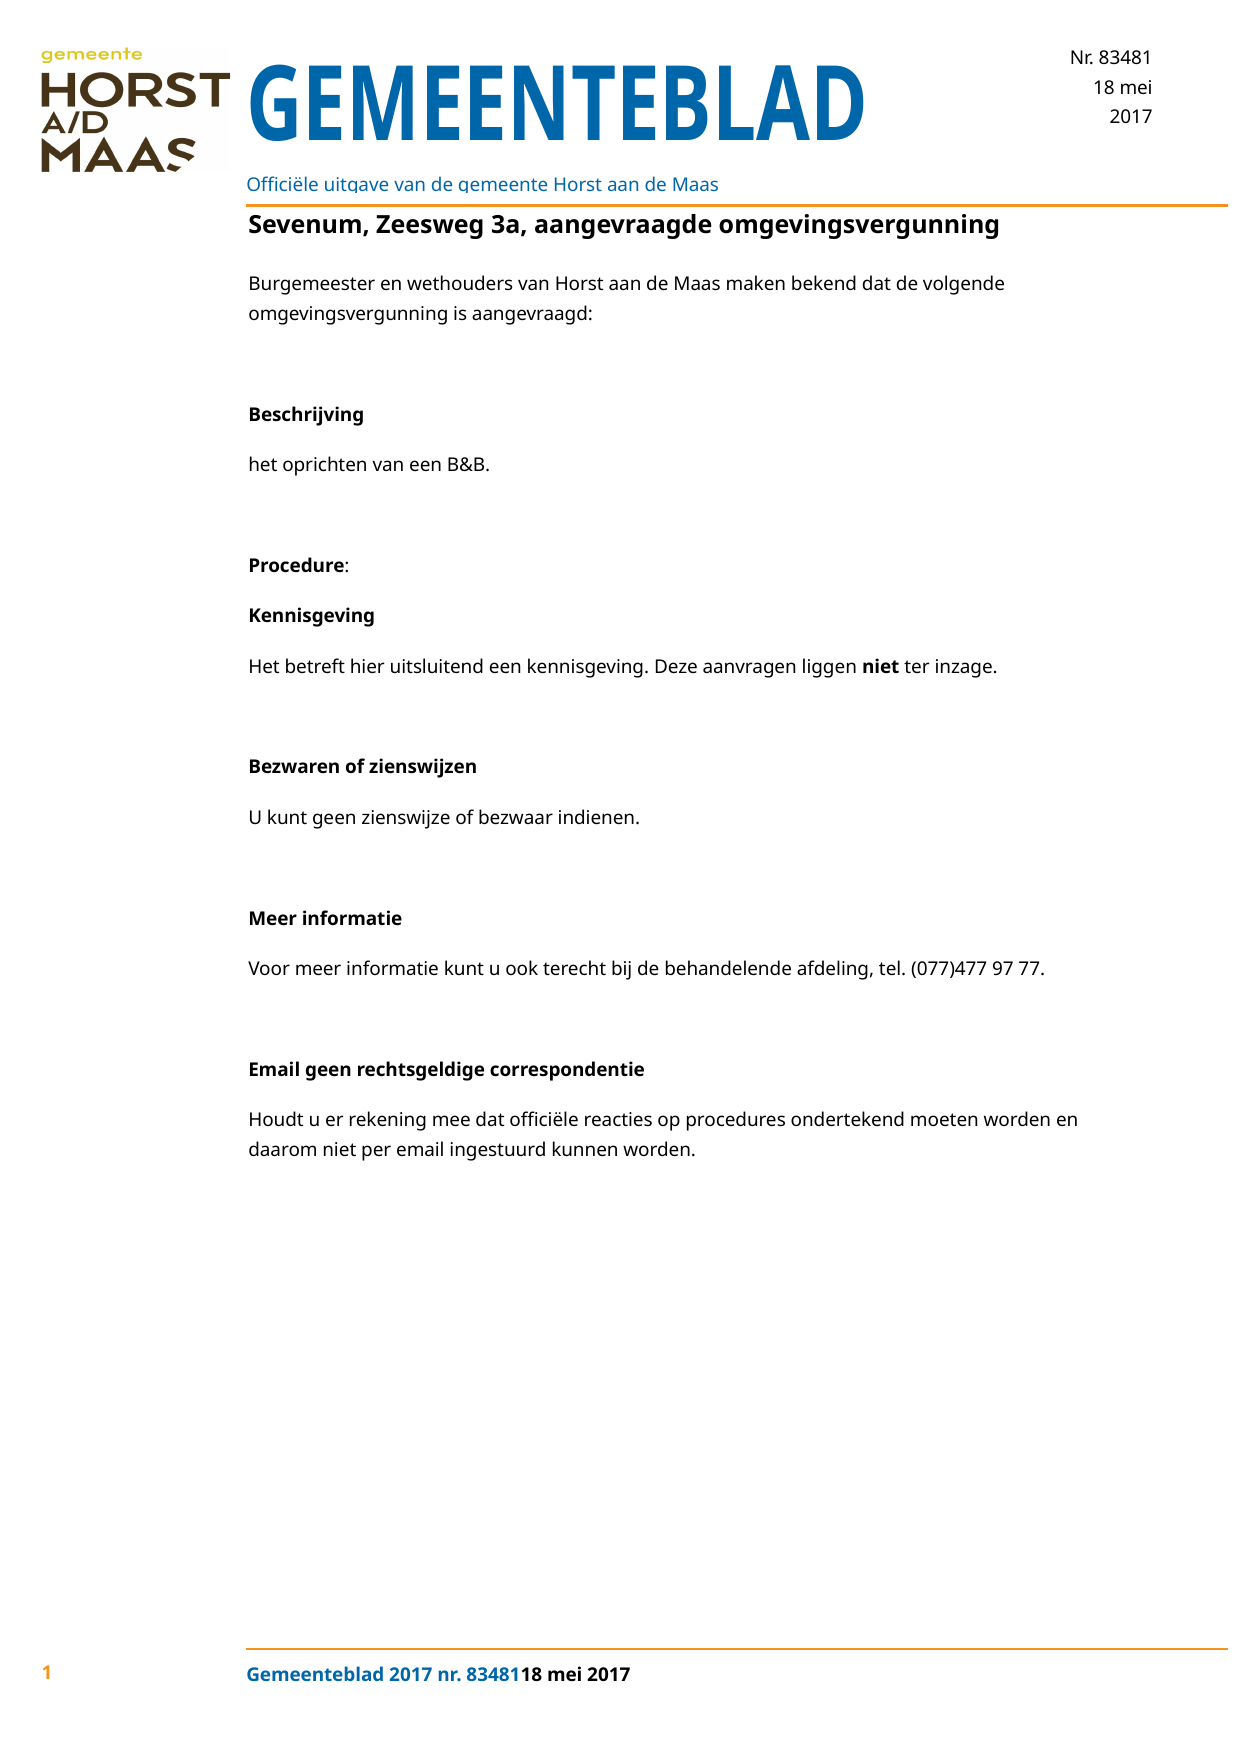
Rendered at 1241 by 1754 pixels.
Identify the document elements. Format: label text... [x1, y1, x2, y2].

text U kunt geen zienswijze of bezwaar indienen. [248, 804, 1152, 830]
text Burgemeester en wethouders van Horst aan de Maas maken bekend dat de volgende omgevingsvergunning is aangevraagd: [248, 270, 1152, 326]
text het oprichten van een B&B. [248, 451, 1152, 477]
picture [41, 47, 231, 172]
text Bezwaren of zienswijzen [248, 754, 1152, 779]
text Beschrijving [248, 401, 1152, 426]
text Houdt u er rekening mee dat officiële reacties op procedures ondertekend moeten worden en daarom niet per email ingestuurd kunnen worden. [248, 1107, 1152, 1162]
text Email geen rechtsgeldige correspondentie [248, 1056, 1152, 1082]
text Kennisgeving [248, 602, 1152, 628]
text Sevenum, Zeesweg 3a, aangevraagde omgevingsvergunning [248, 207, 1152, 241]
text Het betreft hier uitsluitend een kennisgeving. Deze aanvragen liggen niet ter inzage. [248, 653, 1152, 678]
text Voor meer informatie kunt u ook terecht bij de behandelende afdeling, tel. (077)477 97 77. [248, 955, 1152, 981]
text Meer informatie [248, 905, 1152, 931]
text Procedure: [248, 552, 1152, 578]
